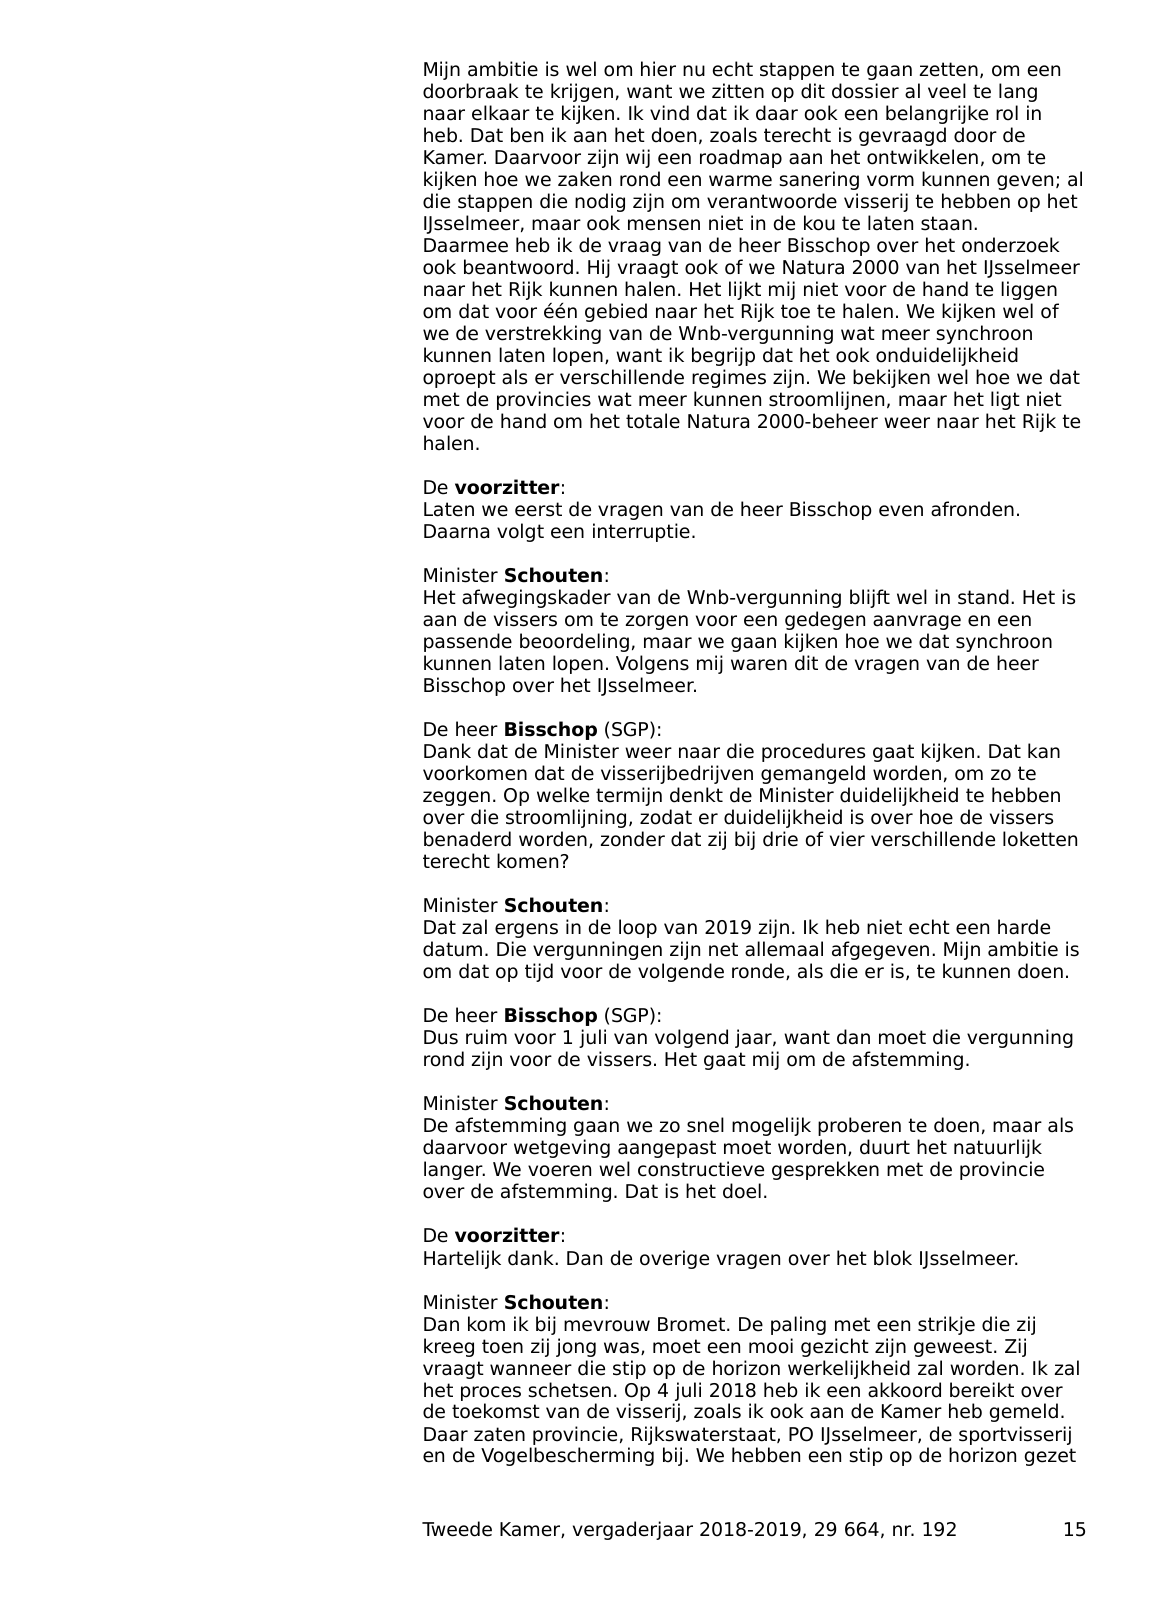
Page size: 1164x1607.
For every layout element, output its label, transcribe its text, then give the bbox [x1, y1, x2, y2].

text Minister Schouten: [422, 1093, 1087, 1115]
text Daarmee heb ik de vraag van de heer Bisschop over het onderzoek ook beantwoord. Hij vraagt ook of we Natura 2000 van het IJsselmeer naar het Rijk kunnen halen. Het lijkt mij niet voor de hand te liggen om dat voor één gebied naar het Rijk toe te halen. We kijken wel of we de verstrekking van de Wnb-vergunning wat meer synchroon kunnen laten lopen, want ik begrijp dat het ook onduidelijkheid oproept als er verschillende regimes zijn. We bekijken wel hoe we dat met de provincies wat meer kunnen stroomlijnen, maar het ligt niet voor de hand om het totale Natura 2000-beheer weer naar het Rijk te halen. [422, 235, 1087, 455]
text Dus ruim voor 1 juli van volgend jaar, want dan moet die vergunning rond zijn voor de vissers. Het gaat mij om de afstemming. [422, 1027, 1087, 1071]
text Dat zal ergens in de loop van 2019 zijn. Ik heb niet echt een harde datum. Die vergunningen zijn net allemaal afgegeven. Mijn ambitie is om dat op tijd voor de volgende ronde, als die er is, te kunnen doen. [422, 917, 1087, 983]
text Dank dat de Minister weer naar die procedures gaat kijken. Dat kan voorkomen dat de visserijbedrijven gemangeld worden, om zo te zeggen. Op welke termijn denkt de Minister duidelijkheid te hebben over die stroomlijning, zodat er duidelijkheid is over hoe de vissers benaderd worden, zonder dat zij bij drie of vier verschillende loketten terecht komen? [422, 741, 1087, 873]
text Mijn ambitie is wel om hier nu echt stappen te gaan zetten, om een doorbraak te krijgen, want we zitten op dit dossier al veel te lang naar elkaar te kijken. Ik vind dat ik daar ook een belangrijke rol in heb. Dat ben ik aan het doen, zoals terecht is gevraagd door de Kamer. Daarvoor zijn wij een roadmap aan het ontwikkelen, om te kijken hoe we zaken rond een warme sanering vorm kunnen geven; al die stappen die nodig zijn om verantwoorde visserij te hebben op het IJsselmeer, maar ook mensen niet in de kou te laten staan. [422, 59, 1087, 235]
text Hartelijk dank. Dan de overige vragen over het blok IJsselmeer. [422, 1247, 1087, 1269]
text De voorzitter: [422, 477, 1087, 499]
text De voorzitter: [422, 1225, 1087, 1247]
text Minister Schouten: [422, 565, 1087, 587]
text Minister Schouten: [422, 895, 1087, 917]
text De afstemming gaan we zo snel mogelijk proberen te doen, maar als daarvoor wetgeving aangepast moet worden, duurt het natuurlijk langer. We voeren wel constructieve gesprekken met de provincie over de afstemming. Dat is het doel. [422, 1115, 1087, 1203]
text Dan kom ik bij mevrouw Bromet. De paling met een strikje die zij kreeg toen zij jong was, moet een mooi gezicht zijn geweest. Zij vraagt wanneer die stip op de horizon werkelijkheid zal worden. Ik zal het proces schetsen. Op 4 juli 2018 heb ik een akkoord bereikt over de toekomst van de visserij, zoals ik ook aan de Kamer heb gemeld. Daar zaten provincie, Rijkswaterstaat, PO IJsselmeer, de sportvisserij en de Vogelbescherming bij. We hebben een stip op de horizon gezet [422, 1313, 1087, 1467]
text Laten we eerst de vragen van de heer Bisschop even afronden. Daarna volgt een interruptie. [422, 499, 1087, 543]
text Minister Schouten: [422, 1292, 1087, 1313]
text De heer Bisschop (SGP): [422, 719, 1087, 741]
text De heer Bisschop (SGP): [422, 1005, 1087, 1027]
text Het afwegingskader van de Wnb-vergunning blijft wel in stand. Het is aan de vissers om te zorgen voor een gedegen aanvrage en een passende beoordeling, maar we gaan kijken hoe we dat synchroon kunnen laten lopen. Volgens mij waren dit de vragen van de heer Bisschop over het IJsselmeer. [422, 587, 1087, 697]
